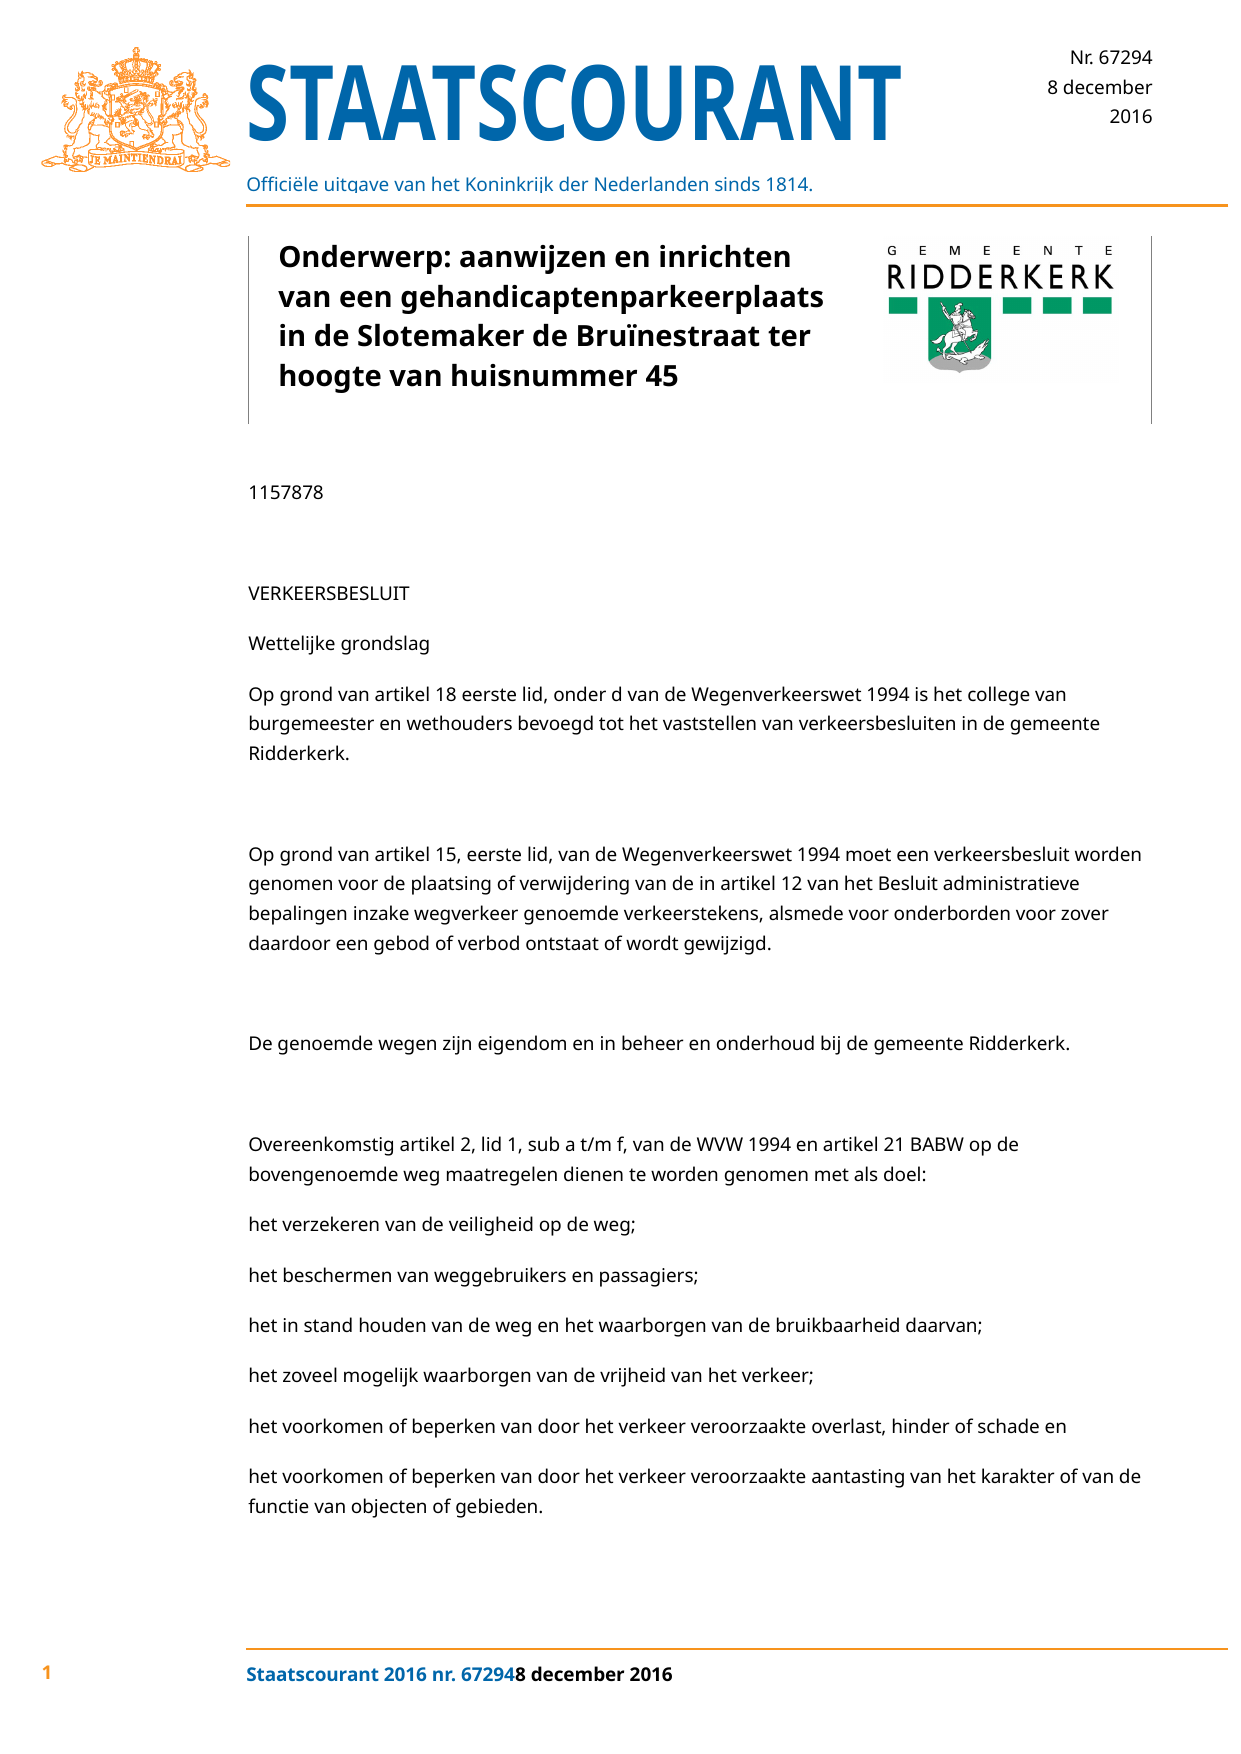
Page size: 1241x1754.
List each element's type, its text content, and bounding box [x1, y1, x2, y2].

picture [41, 47, 231, 172]
table_header Onderwerp: aanwijzen en inrichten van een gehandicaptenparkeerplaats in de Slotemaker de Bruïnestraat ter hoogte van huisnummer 45 [249, 236, 850, 424]
text het beschermen van weggebruikers en passagiers; [248, 1262, 1152, 1288]
text De genoemde wegen zijn eigendom en in beheer en onderhoud bij de gemeente Ridderkerk. [248, 1031, 1152, 1056]
text het in stand houden van de weg en het waarborgen van de bruikbaarheid daarvan; [248, 1312, 1152, 1338]
text het voorkomen of beperken van door het verkeer veroorzaakte aantasting van het karakter of van de functie van objecten of gebieden. [248, 1463, 1152, 1519]
text Op grond van artikel 15, eerste lid, van de Wegenverkeerswet 1994 moet een verkeersbesluit worden genomen voor de plaatsing of verwijdering van de in artikel 12 van het Besluit administratieve bepalingen inzake wegverkeer genoemde verkeerstekens, alsmede voor onderborden voor zover daardoor een gebod of verbod ontstaat of wordt gewijzigd. [248, 841, 1152, 956]
text het verzekeren van de veiligheid op de weg; [248, 1211, 1152, 1237]
table_header [850, 236, 1151, 424]
text 1157878 [248, 479, 1152, 505]
text Op grond van artikel 18 eerste lid, onder d van de Wegenverkeerswet 1994 is het college van burgemeester en wethouders bevoegd tot het vaststellen van verkeersbesluiten in de gemeente Ridderkerk. [248, 681, 1152, 766]
text het voorkomen of beperken van door het verkeer veroorzaakte overlast, hinder of schade en [248, 1413, 1152, 1439]
text het zoveel mogelijk waarborgen van de vrijheid van het verkeer; [248, 1363, 1152, 1388]
text VERKEERSBESLUIT [248, 580, 1152, 606]
text Overeenkomstig artikel 2, lid 1, sub a t/m f, van de WVW 1994 en artikel 21 BABW op de bovengenoemde weg maatregelen dienen te worden genomen met als doel: [248, 1131, 1152, 1187]
text Wettelijke grondslag [248, 631, 1152, 656]
picture [882, 236, 1119, 383]
